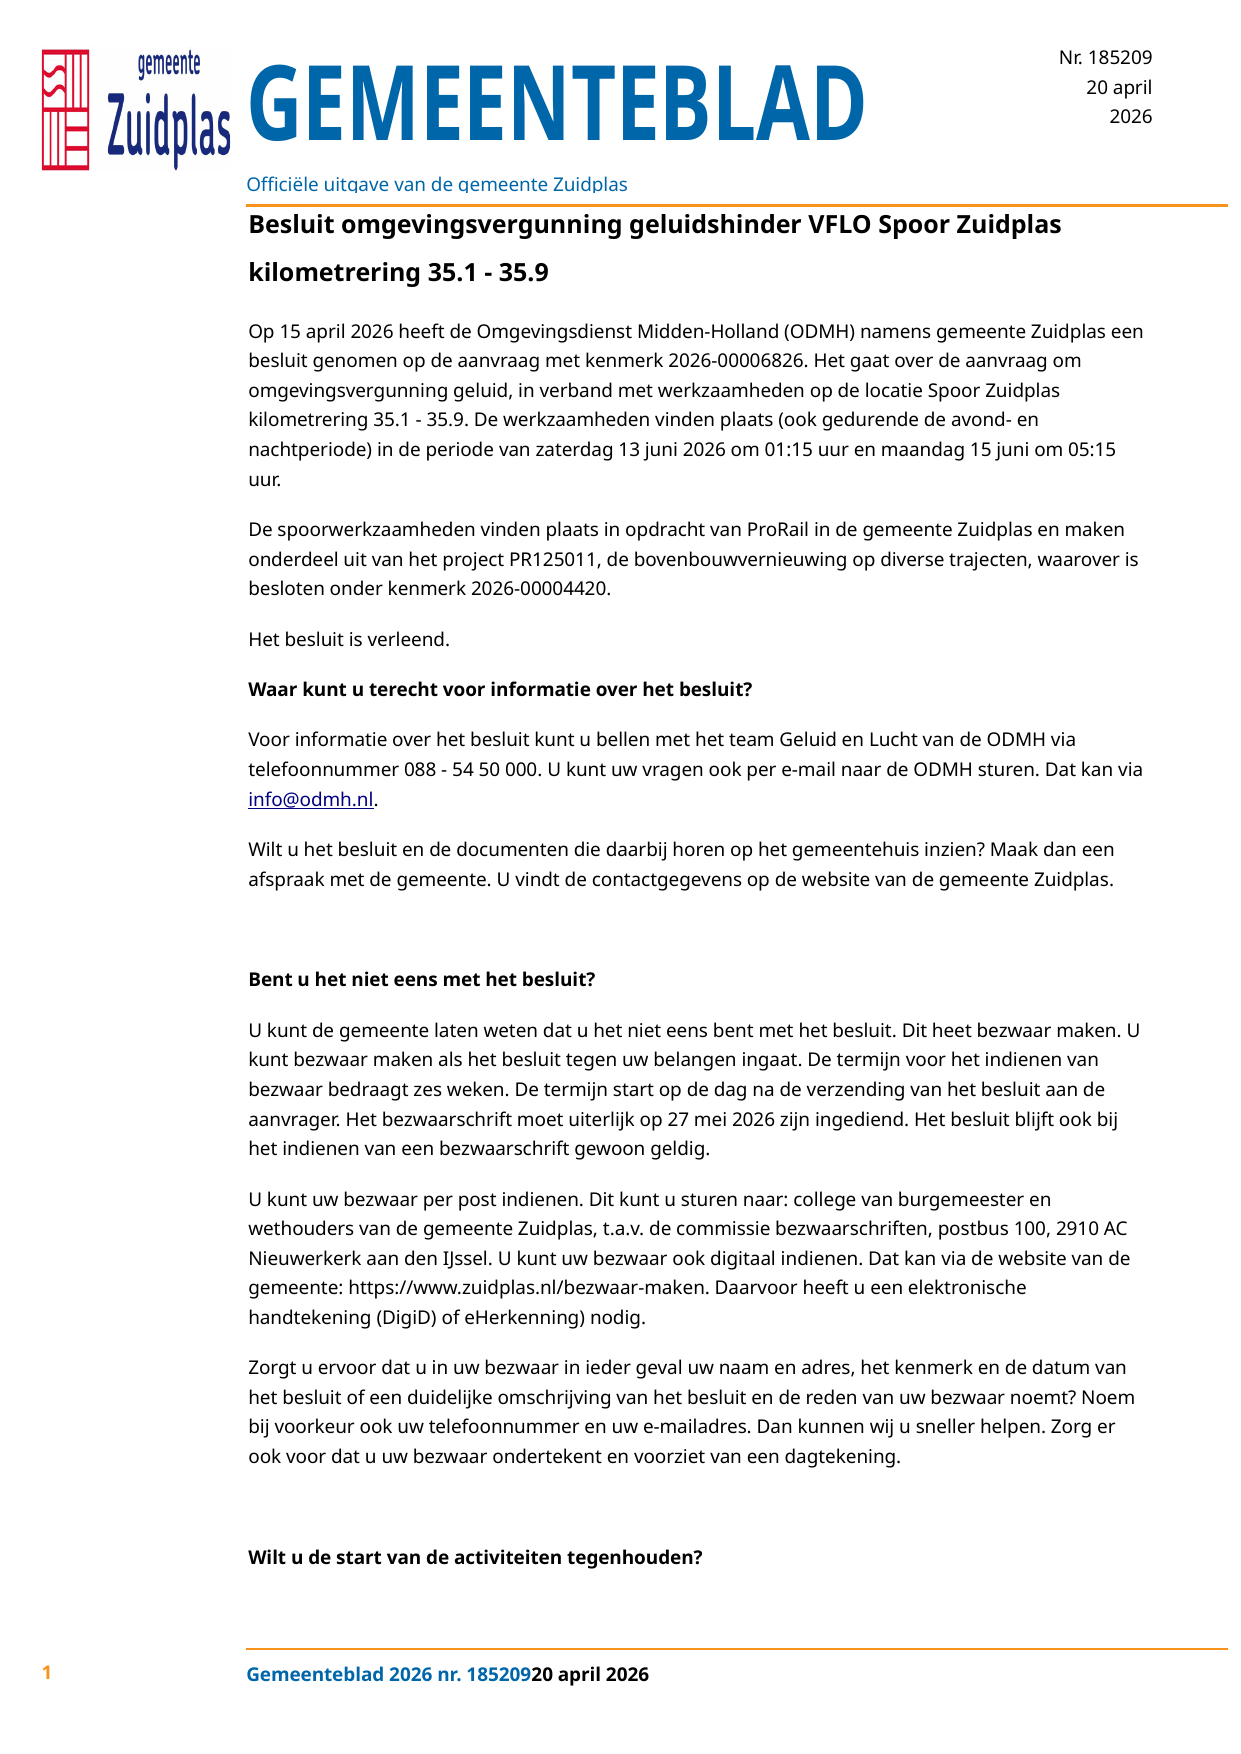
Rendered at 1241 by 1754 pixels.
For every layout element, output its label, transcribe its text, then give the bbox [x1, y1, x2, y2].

text Zorgt u ervoor dat u in uw bezwaar in ieder geval uw naam en adres, het kenmerk en de datum van het besluit of een duidelijke omschrijving van het besluit en de reden van uw bezwaar noemt? Noem bij voorkeur ook uw telefoonnummer en uw e-mailadres. Dan kunnen wij u sneller helpen. Zorg er ook voor dat u uw bezwaar ondertekent en voorziet van een dagtekening. [248, 1354, 1152, 1469]
text Op 15 april 2026 heeft de Omgevingsdienst Midden-Holland (ODMH) namens gemeente Zuidplas een besluit genomen op de aanvraag met kenmerk 2026-00006826. Het gaat over de aanvraag om omgevingsvergunning geluid, in verband met werkzaamheden op de locatie Spoor Zuidplas kilometrering 35.1 - 35.9. De werkzaamheden vinden plaats (ook gedurende de avond- en nachtperiode) in de periode van zaterdag 13 juni 2026 om 01:15 uur en maandag 15 juni om 05:15 uur. [248, 318, 1152, 492]
text De spoorwerkzaamheden vinden plaats in opdracht van ProRail in de gemeente Zuidplas en maken onderdeel uit van het project PR125011, de bovenbouwvernieuwing op diverse trajecten, waarover is besloten onder kenmerk 2026-00004420. [248, 516, 1152, 601]
text Besluit omgevingsvergunning geluidshinder VFLO Spoor Zuidplas kilometrering 35.1 - 35.9 [248, 207, 1152, 288]
picture [41, 47, 231, 172]
text U kunt uw bezwaar per post indienen. Dit kunt u sturen naar: college van burgemeester en wethouders van de gemeente Zuidplas, t.a.v. de commissie bezwaarschriften, postbus 100, 2910 AC Nieuwerkerk aan den IJssel. U kunt uw bezwaar ook digitaal indienen. Dat kan via de website van de gemeente: https://www.zuidplas.nl/bezwaar-maken. Daarvoor heeft u een elektronische handtekening (DigiD) of eHerkenning) nodig. [248, 1186, 1152, 1330]
text Waar kunt u terecht voor informatie over het besluit? [248, 676, 1152, 702]
text Wilt u de start van de activiteiten tegenhouden? [248, 1544, 1152, 1570]
text Het besluit is verleend. [248, 626, 1152, 652]
text Wilt u het besluit en de documenten die daarbij horen op het gemeentehuis inzien? Maak dan een afspraak met de gemeente. U vindt de contactgegevens op de website van de gemeente Zuidplas. [248, 836, 1152, 892]
text Bent u het niet eens met het besluit? [248, 967, 1152, 992]
text U kunt de gemeente laten weten dat u het niet eens bent met het besluit. Dit heet bezwaar maken. U kunt bezwaar maken als het besluit tegen uw belangen ingaat. De termijn voor het indienen van bezwaar bedraagt zes weken. De termijn start op de dag na de verzending van het besluit aan de aanvrager. Het bezwaarschrift moet uiterlijk op 27 mei 2026 zijn ingediend. Het besluit blijft ook bij het indienen van een bezwaarschrift gewoon geldig. [248, 1017, 1152, 1161]
text Voor informatie over het besluit kunt u bellen met het team Geluid en Lucht van de ODMH via telefoonnummer 088 - 54 50 000. U kunt uw vragen ook per e-mail naar de ODMH sturen. Dat kan via info@odmh.nl. [248, 727, 1152, 812]
